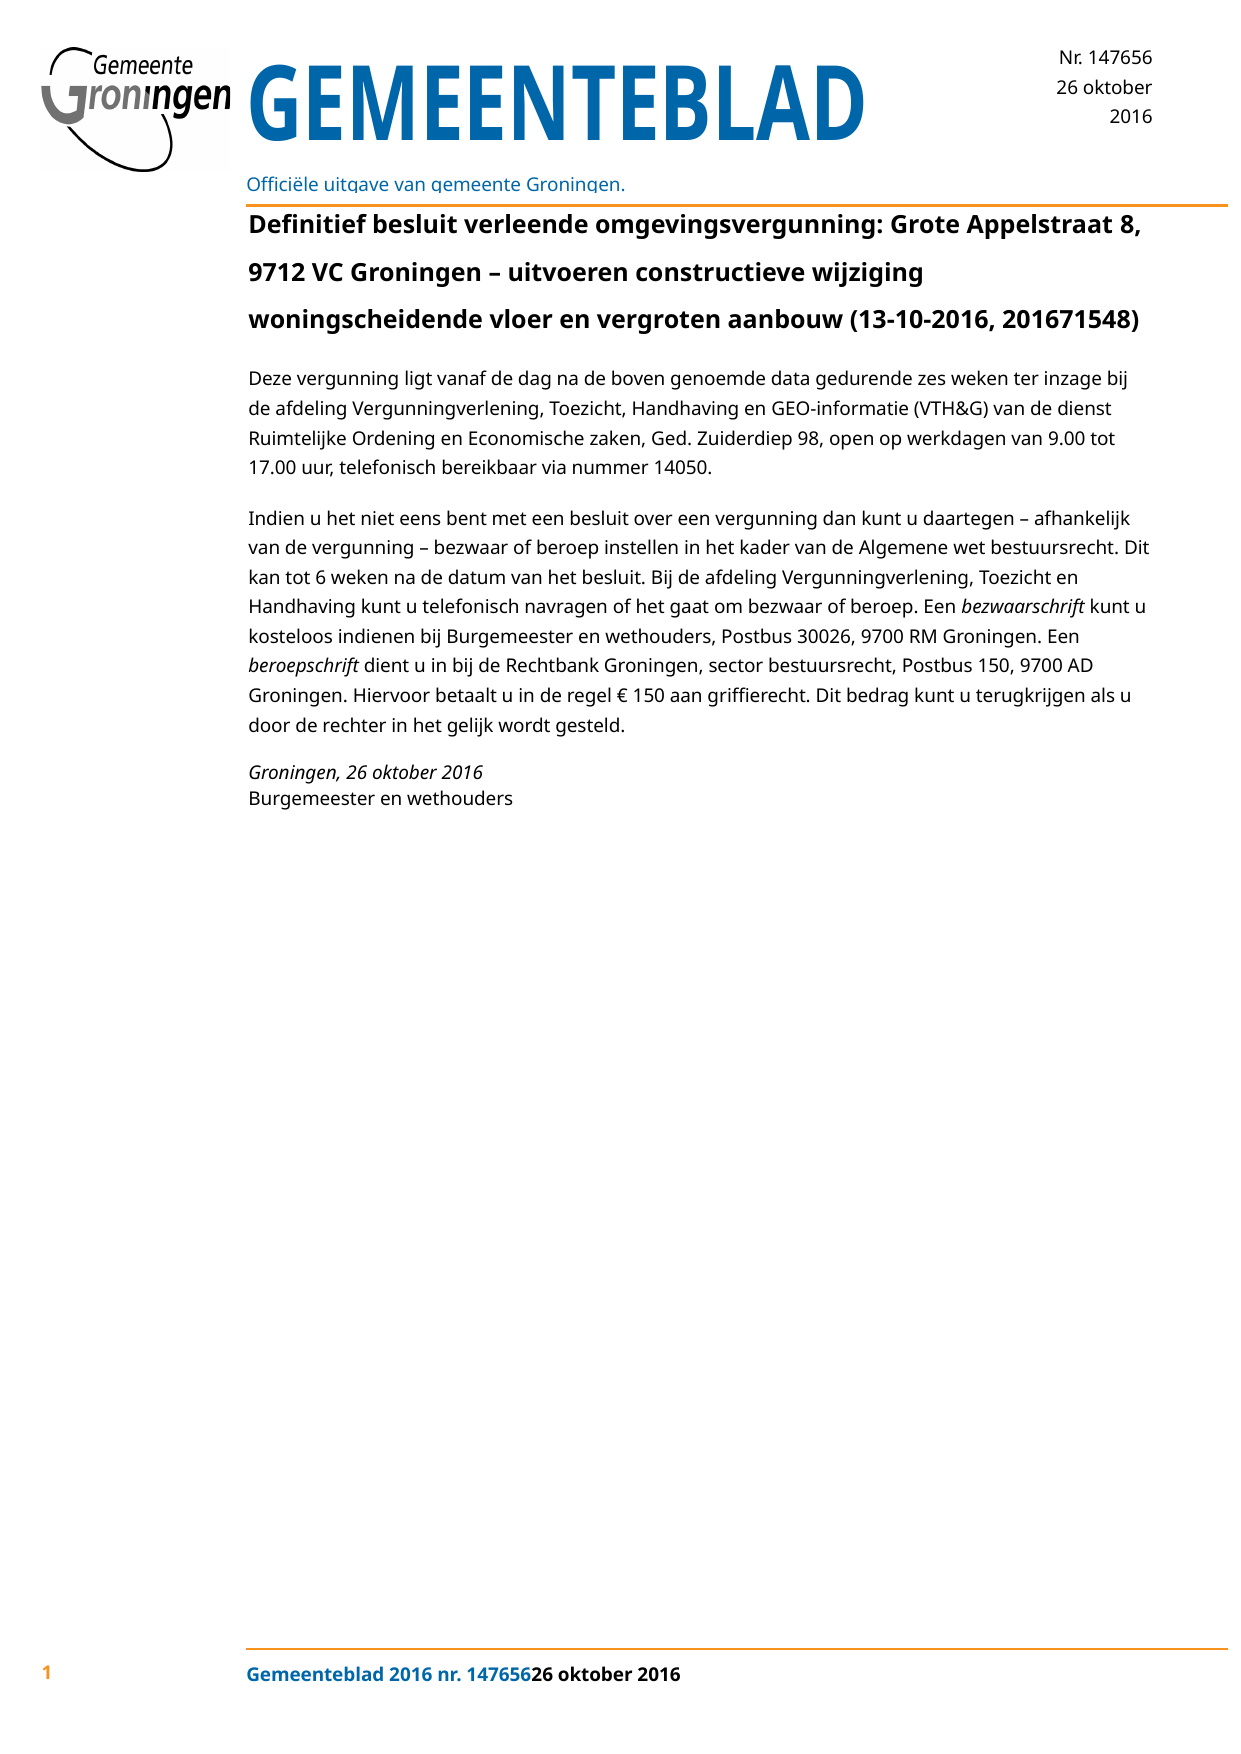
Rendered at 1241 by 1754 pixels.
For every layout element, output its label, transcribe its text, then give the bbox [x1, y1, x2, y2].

text Groningen, 26 oktober 2016 [248, 759, 1152, 785]
text Deze vergunning ligt vanaf de dag na de boven genoemde data gedurende zes weken ter inzage bij de afdeling Vergunningverlening, Toezicht, Handhaving en GEO-informatie (VTH&G) van de dienst Ruimtelijke Ordening en Economische zaken, Ged. Zuiderdiep 98, open op werkdagen van 9.00 tot 17.00 uur, telefonisch bereikbaar via nummer 14050. [248, 366, 1152, 480]
picture [41, 47, 231, 172]
text Indien u het niet eens bent met een besluit over een vergunning dan kunt u daartegen – afhankelijk van de vergunning – bezwaar of beroep instellen in het kader van de Algemene wet bestuursrecht. Dit kan tot 6 weken na de datum van het besluit. Bij de afdeling Vergunningverlening, Toezicht en Handhaving kunt u telefonisch navragen of het gaat om bezwaar of beroep. Een bezwaarschrift kunt u kosteloos indienen bij Burgemeester en wethouders, Postbus 30026, 9700 RM Groningen. Een beroepschrift dient u in bij de Rechtbank Groningen, sector bestuursrecht, Postbus 150, 9700 AD Groningen. Hiervoor betaalt u in de regel € 150 aan griffierecht. Dit bedrag kunt u terugkrijgen als u door de rechter in het gelijk wordt gesteld. [248, 505, 1152, 737]
text Burgemeester en wethouders [248, 785, 1152, 811]
text Definitief besluit verleende omgevingsvergunning: Grote Appelstraat 8, 9712 VC Groningen – uitvoeren constructieve wijziging woningscheidende vloer en vergroten aanbouw (13-10-2016, 201671548) [248, 207, 1152, 336]
